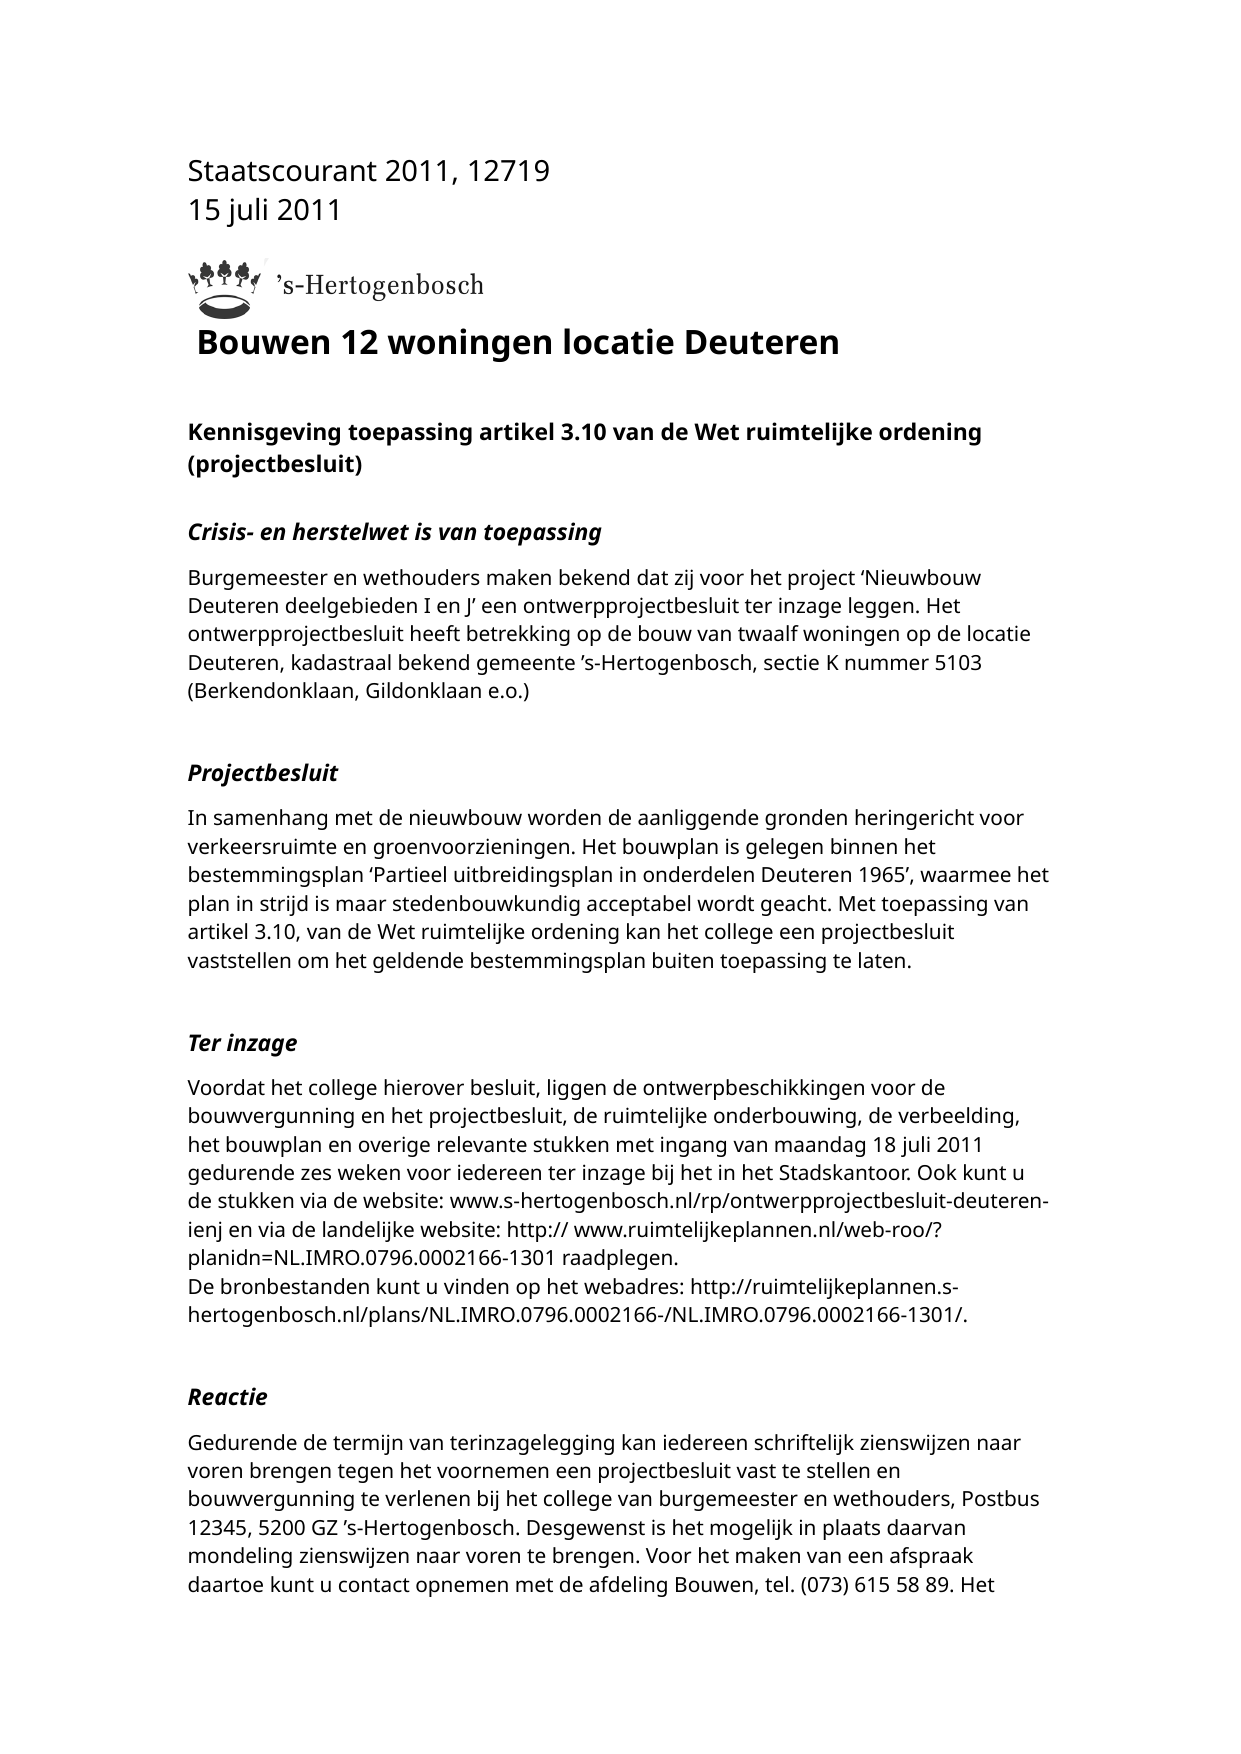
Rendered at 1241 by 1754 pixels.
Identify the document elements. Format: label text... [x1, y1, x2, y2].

picture [187, 258, 484, 319]
subtitle Reactie [187, 1381, 1053, 1413]
text De bronbestanden kunt u vinden op het webadres: http://ruimtelijkeplannen.s-hertogenbosch.nl/plans/NL.IMRO.0796.0002166-/NL.IMRO.0796.0002166-1301/. [187, 1272, 1053, 1329]
text Burgemeester en wethouders maken bekend dat zij voor het project ‘Nieuwbouw Deuteren deelgebieden I en J’ een ontwerpprojectbesluit ter inzage leggen. Het ontwerpprojectbesluit heeft betrekking op de bouw van twaalf woningen op de locatie Deuteren, kadastraal bekend gemeente ’s-Hertogenbosch, sectie K nummer 5103 (Berkendonklaan, Gildonklaan e.o.) [187, 563, 1053, 705]
subtitle Bouwen 12 woningen locatie Deuteren [187, 271, 1053, 364]
text Staatscourant 2011, 12719 [187, 150, 1053, 190]
subtitle Kennisgeving toepassing artikel 3.10 van de Wet ruimtelijke ordening (projectbesluit) [187, 416, 1053, 479]
text In samenhang met de nieuwbouw worden de aanliggende gronden heringericht voor verkeersruimte en groenvoorzieningen. Het bouwplan is gelegen binnen het bestemmingsplan ‘Partieel uitbreidingsplan in onderdelen Deuteren 1965’, waarmee het plan in strijd is maar stedenbouwkundig acceptabel wordt geacht. Met toepassing van artikel 3.10, van de Wet ruimtelijke ordening kan het college een projectbesluit vaststellen om het geldende bestemmingsplan buiten toepassing te laten. [187, 803, 1053, 974]
subtitle Crisis- en herstelwet is van toepassing [187, 516, 1053, 548]
subtitle Projectbesluit [187, 757, 1053, 788]
text Gedurende de termijn van terinzagelegging kan iedereen schriftelijk zienswijzen naar voren brengen tegen het voornemen een projectbesluit vast te stellen en bouwvergunning te verlenen bij het college van burgemeester en wethouders, Postbus 12345, 5200 GZ ’s-Hertogenbosch. Desgewenst is het mogelijk in plaats daarvan mondeling zienswijzen naar voren te brengen. Voor het maken van een afspraak daartoe kunt u contact opnemen met de afdeling Bouwen, tel. (073) 615 58 89. Het [187, 1428, 1053, 1598]
text 15 juli 2011 [187, 190, 1053, 229]
text Voordat het college hierover besluit, liggen de ontwerpbeschikkingen voor de bouwvergunning en het projectbesluit, de ruimtelijke onderbouwing, de verbeelding, het bouwplan en overige relevante stukken met ingang van maandag 18 juli 2011 gedurende zes weken voor iedereen ter inzage bij het in het Stadskantoor. Ook kunt u de stukken via de website: www.s-hertogenbosch.nl/rp/ontwerpprojectbesluit-deuteren-ienj en via de landelijke website: http:// www.ruimtelijkeplannen.nl/web-roo/?planidn=NL.IMRO.0796.0002166-1301 raadplegen. [187, 1073, 1053, 1272]
subtitle Ter inzage [187, 1027, 1053, 1058]
